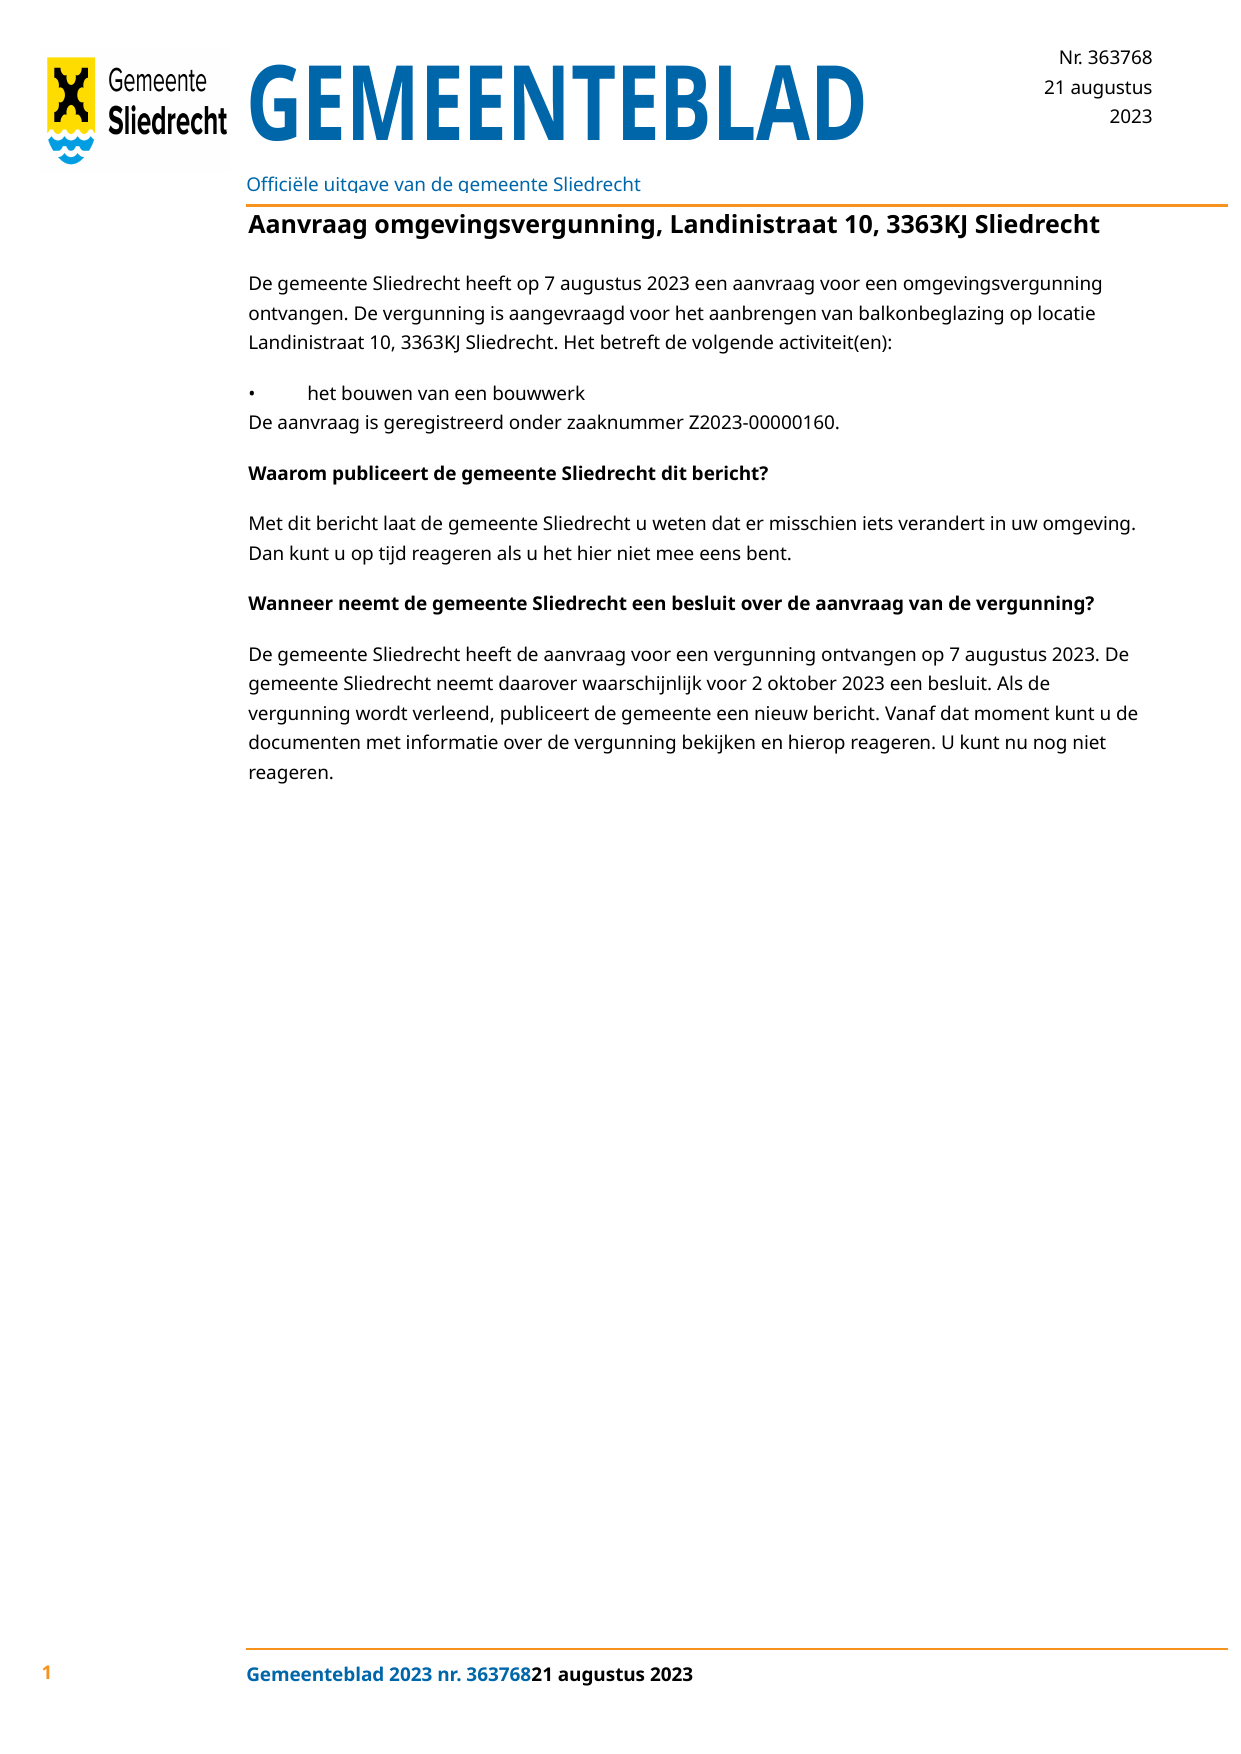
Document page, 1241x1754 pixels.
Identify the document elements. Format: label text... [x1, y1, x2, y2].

text Met dit bericht laat de gemeente Sliedrecht u weten dat er misschien iets verandert in uw omgeving. Dan kunt u op tijd reageren als u het hier niet mee eens bent. [248, 510, 1152, 566]
text De aanvraag is geregistreerd onder zaaknummer Z2023-00000160. [248, 409, 1152, 435]
text Wanneer neemt de gemeente Sliedrecht een besluit over de aanvraag van de vergunning? [248, 590, 1152, 616]
text De gemeente Sliedrecht heeft op 7 augustus 2023 een aanvraag voor een omgevingsvergunning ontvangen. De vergunning is aangevraagd voor het aanbrengen van balkonbeglazing op locatie Landinistraat 10, 3363KJ Sliedrecht. Het betreft de volgende activiteit(en): [248, 270, 1152, 355]
text Aanvraag omgevingsvergunning, Landinistraat 10, 3363KJ Sliedrecht [248, 207, 1152, 241]
text Waarom publiceert de gemeente Sliedrecht dit bericht? [248, 460, 1152, 486]
picture [41, 47, 231, 172]
text De gemeente Sliedrecht heeft de aanvraag voor een vergunning ontvangen op 7 augustus 2023. De gemeente Sliedrecht neemt daarover waarschijnlijk voor 2 oktober 2023 een besluit. Als de vergunning wordt verleend, publiceert de gemeente een nieuw bericht. Vanaf dat moment kunt u de documenten met informatie over de vergunning bekijken en hierop reageren. U kunt nu nog niet reageren. [248, 641, 1152, 785]
list het bouwen van een bouwwerk [248, 380, 1152, 406]
